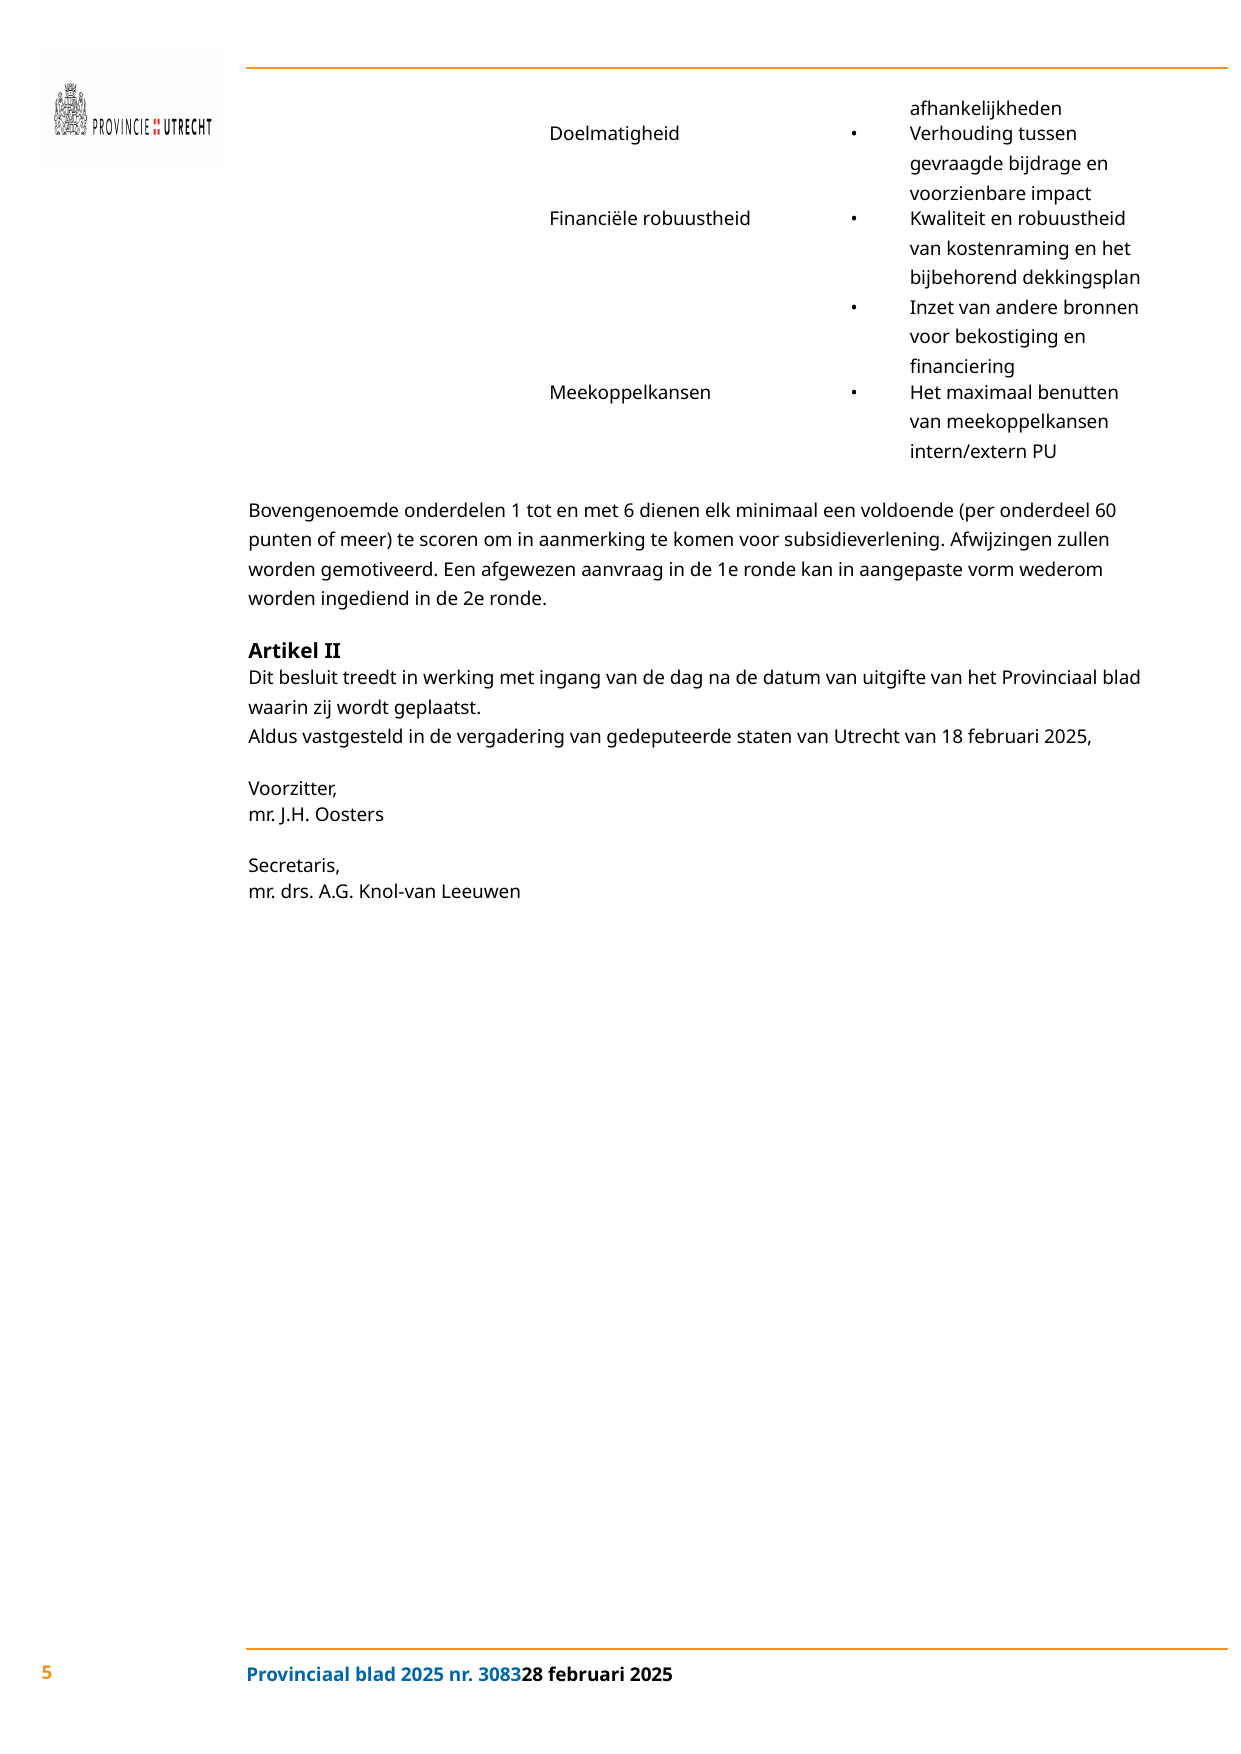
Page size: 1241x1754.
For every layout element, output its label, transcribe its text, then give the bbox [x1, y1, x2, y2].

text Aldus vastgesteld in de vergadering van gedeputeerde staten van Utrecht van 18 februari 2025, [248, 723, 1152, 749]
table_cell afhankelijkheden [850, 95, 1152, 121]
table_cell Het maximaal benutten van meekoppelkansen intern/extern PU [850, 379, 1152, 464]
text Bovengenoemde onderdelen 1 tot en met 6 dienen elk minimaal een voldoende (per onderdeel 60 punten of meer) te scoren om in aanmerking te komen voor subsidieverlening. Afwijzingen zullen worden gemotiveerd. Een afgewezen aanvraag in de 1e ronde kan in aangepaste vorm wederom worden ingediend in de 2e ronde. [248, 497, 1152, 611]
text Dit besluit treedt in werking met ingang van de dag na de datum van uitgifte van het Provinciaal blad waarin zij wordt geplaatst. [248, 664, 1152, 720]
text mr. drs. A.G. Knol-van Leeuwen [248, 878, 1152, 904]
text Artikel II [248, 636, 1152, 664]
table_cell Doelmatigheid [549, 121, 850, 205]
table_cell [248, 95, 549, 464]
text mr. J.H. Oosters [248, 801, 1152, 826]
table_cell Verhouding tussen gevraagde bijdrage en voorzienbare impact [850, 121, 1152, 205]
table_cell Kwaliteit en robuustheid van kostenraming en het bijbehorend dekkingsplan Inzet van andere bronnen voor bekostiging en financiering [850, 205, 1152, 379]
table_cell Meekoppelkansen [549, 379, 850, 464]
table_cell [549, 95, 850, 121]
table_cell Financiële robuustheid [549, 205, 850, 379]
text Voorzitter, [248, 775, 1152, 801]
picture [41, 47, 231, 172]
text Secretaris, [248, 852, 1152, 878]
